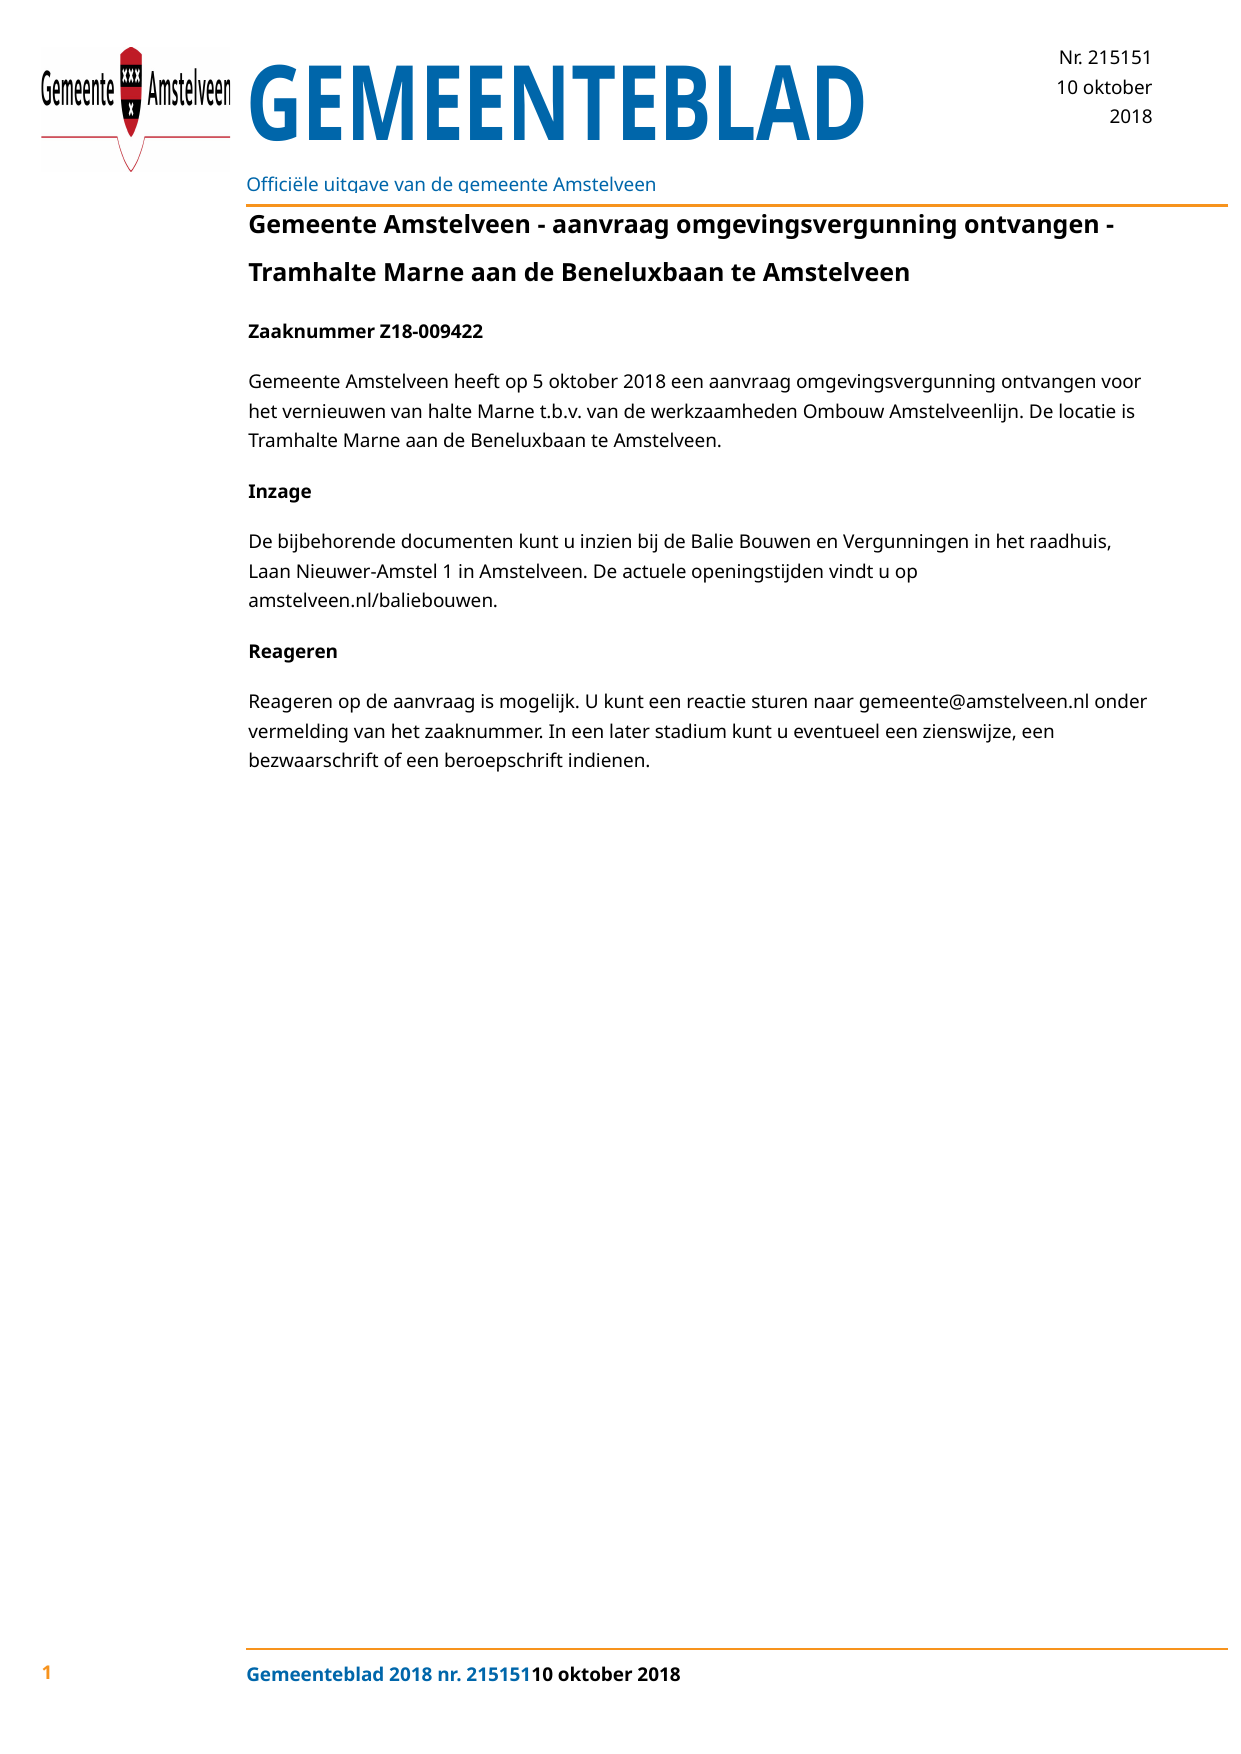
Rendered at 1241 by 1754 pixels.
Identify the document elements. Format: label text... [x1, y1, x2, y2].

text Reageren op de aanvraag is mogelijk. U kunt een reactie sturen naar gemeente@amstelveen.nl onder vermelding van het zaaknummer. In een later stadium kunt u eventueel een zienswijze, een bezwaarschrift of een beroepschrift indienen. [248, 688, 1152, 773]
picture [41, 47, 231, 172]
text Inzage [248, 478, 1152, 504]
text Reageren [248, 638, 1152, 664]
text Zaaknummer Z18-009422 [248, 318, 1152, 344]
text Gemeente Amstelveen - aanvraag omgevingsvergunning ontvangen - Tramhalte Marne aan de Beneluxbaan te Amstelveen [248, 207, 1152, 288]
text Gemeente Amstelveen heeft op 5 oktober 2018 een aanvraag omgevingsvergunning ontvangen voor het vernieuwen van halte Marne t.b.v. van de werkzaamheden Ombouw Amstelveenlijn. De locatie is Tramhalte Marne aan de Beneluxbaan te Amstelveen. [248, 368, 1152, 453]
text De bijbehorende documenten kunt u inzien bij de Balie Bouwen en Vergunningen in het raadhuis, Laan Nieuwer-Amstel 1 in Amstelveen. De actuele openingstijden vindt u op amstelveen.nl/baliebouwen. [248, 528, 1152, 613]
